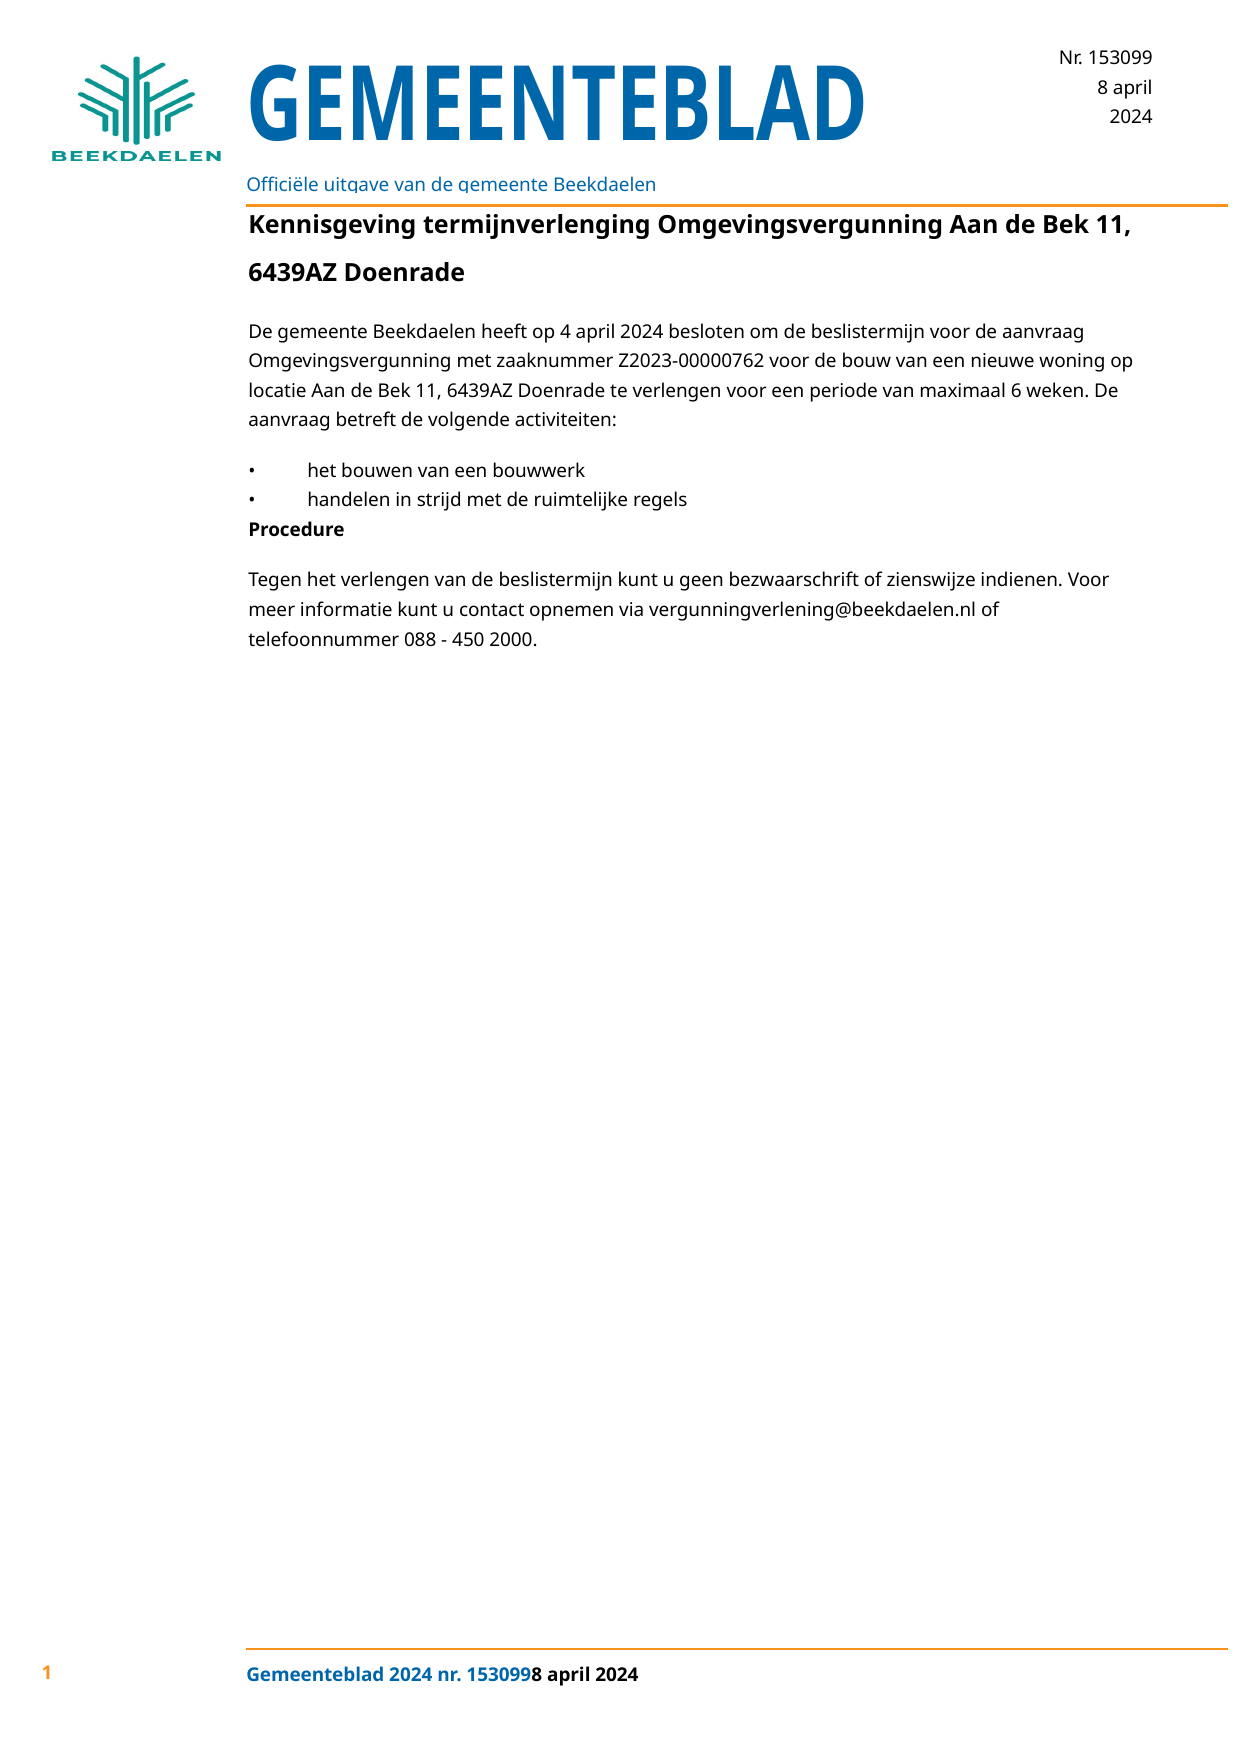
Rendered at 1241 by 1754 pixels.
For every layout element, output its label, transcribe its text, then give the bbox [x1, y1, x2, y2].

picture [41, 47, 231, 172]
text Tegen het verlengen van de beslistermijn kunt u geen bezwaarschrift of zienswijze indienen. Voor meer informatie kunt u contact opnemen via vergunningverlening@beekdaelen.nl of telefoonnummer 088 - 450 2000. [248, 567, 1152, 652]
text Kennisgeving termijnverlenging Omgevingsvergunning Aan de Bek 11, 6439AZ Doenrade [248, 207, 1152, 288]
text De gemeente Beekdaelen heeft op 4 april 2024 besloten om de beslistermijn voor de aanvraag Omgevingsvergunning met zaaknummer Z2023-00000762 voor de bouw van een nieuwe woning op locatie Aan de Bek 11, 6439AZ Doenrade te verlengen voor een periode van maximaal 6 weken. De aanvraag betreft de volgende activiteiten: [248, 318, 1152, 432]
list handelen in strijd met de ruimtelijke regels [248, 487, 1152, 512]
list het bouwen van een bouwwerk [248, 457, 1152, 483]
text Procedure [248, 516, 1152, 542]
